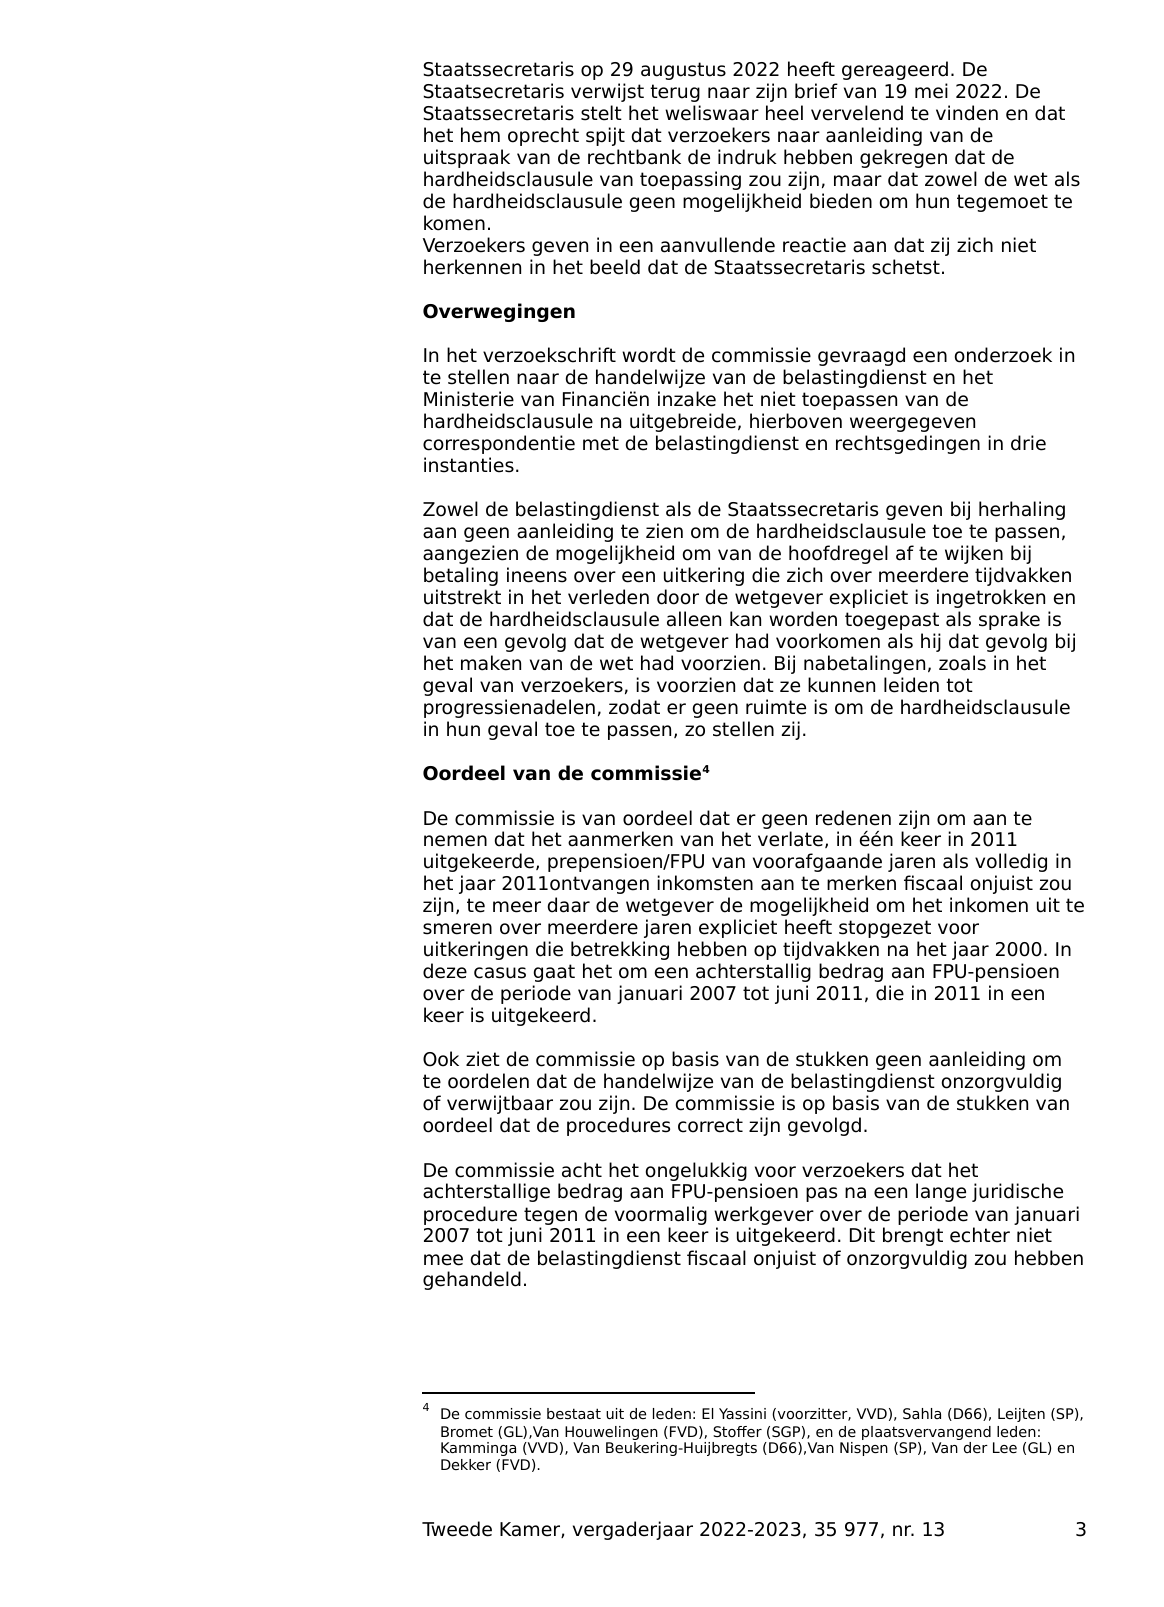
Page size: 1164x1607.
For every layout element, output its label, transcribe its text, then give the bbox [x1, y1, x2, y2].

text De commissie acht het ongelukkig voor verzoekers dat het achterstallige bedrag aan FPU-pensioen pas na een lange juridische procedure tegen de voormalig werkgever over de periode van januari 2007 tot juni 2011 in een keer is uitgekeerd. Dit brengt echter niet mee dat de belastingdienst fiscaal onjuist of onzorgvuldig zou hebben gehandeld. [422, 1159, 1087, 1291]
subtitle Overwegingen [422, 301, 1087, 323]
text De commissie bestaat uit de leden: El Yassini (voorzitter, VVD), Sahla (D66), Leijten (SP), Bromet (GL),Van Houwelingen (FVD), Stoffer (SGP), en de plaatsvervangend leden: Kamminga (VVD), Van Beukering-Huijbregts (D66),Van Nispen (SP), Van der Lee (GL) en Dekker (FVD). [422, 1402, 1087, 1474]
text Verzoekers geven in een aanvullende reactie aan dat zij zich niet herkennen in het beeld dat de Staatssecretaris schetst. [422, 235, 1087, 279]
text Staatssecretaris op 29 augustus 2022 heeft gereageerd. De Staatsecretaris verwijst terug naar zijn brief van 19 mei 2022. De Staatssecretaris stelt het weliswaar heel vervelend te vinden en dat het hem oprecht spijt dat verzoekers naar aanleiding van de uitspraak van de rechtbank de indruk hebben gekregen dat de hardheidsclausule van toepassing zou zijn, maar dat zowel de wet als de hardheidsclausule geen mogelijkheid bieden om hun tegemoet te komen. [422, 59, 1087, 235]
text Zowel de belastingdienst als de Staatssecretaris geven bij herhaling aan geen aanleiding te zien om de hardheidsclausule toe te passen, aangezien de mogelijkheid om van de hoofdregel af te wijken bij betaling ineens over een uitkering die zich over meerdere tijdvakken uitstrekt in het verleden door de wetgever expliciet is ingetrokken en dat de hardheidsclausule alleen kan worden toegepast als sprake is van een gevolg dat de wetgever had voorkomen als hij dat gevolg bij het maken van de wet had voorzien. Bij nabetalingen, zoals in het geval van verzoekers, is voorzien dat ze kunnen leiden tot progressienadelen, zodat er geen ruimte is om de hardheidsclausule in hun geval toe te passen, zo stellen zij. [422, 499, 1087, 741]
text In het verzoekschrift wordt de commissie gevraagd een onderzoek in te stellen naar de handelwijze van de belastingdienst en het Ministerie van Financiën inzake het niet toepassen van de hardheidsclausule na uitgebreide, hierboven weergegeven correspondentie met de belastingdienst en rechtsgedingen in drie instanties. [422, 345, 1087, 477]
text Ook ziet de commissie op basis van de stukken geen aanleiding om te oordelen dat de handelwijze van de belastingdienst onzorgvuldig of verwijtbaar zou zijn. De commissie is op basis van de stukken van oordeel dat de procedures correct zijn gevolgd. [422, 1049, 1087, 1137]
text De commissie is van oordeel dat er geen redenen zijn om aan te nemen dat het aanmerken van het verlate, in één keer in 2011 uitgekeerde, prepensioen/FPU van voorafgaande jaren als volledig in het jaar 2011ontvangen inkomsten aan te merken fiscaal onjuist zou zijn, te meer daar de wetgever de mogelijkheid om het inkomen uit te smeren over meerdere jaren expliciet heeft stopgezet voor uitkeringen die betrekking hebben op tijdvakken na het jaar 2000. In deze casus gaat het om een achterstallig bedrag aan FPU-pensioen over de periode van januari 2007 tot juni 2011, die in 2011 in een keer is uitgekeerd. [422, 807, 1087, 1027]
subtitle Oordeel van de commissie [422, 763, 1087, 785]
